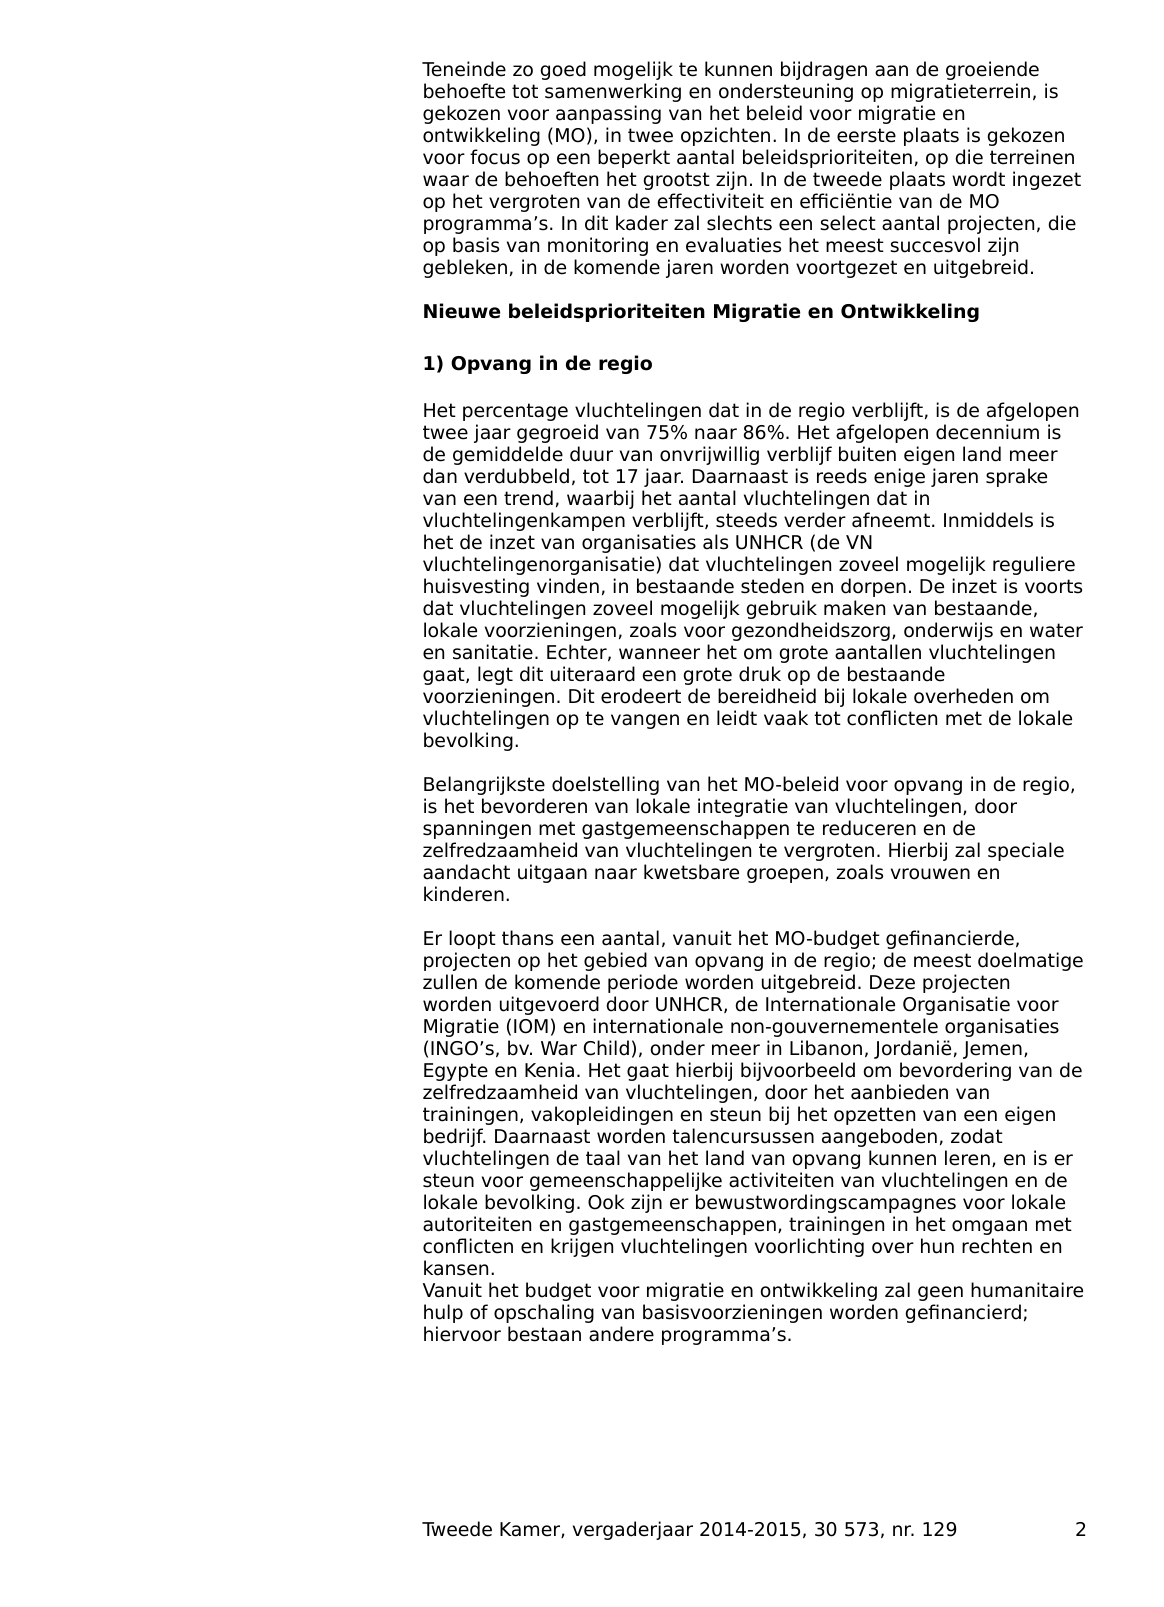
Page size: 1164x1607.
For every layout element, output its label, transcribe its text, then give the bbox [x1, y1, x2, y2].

text Het percentage vluchtelingen dat in de regio verblijft, is de afgelopen twee jaar gegroeid van 75% naar 86%. Het afgelopen decennium is de gemiddelde duur van onvrijwillig verblijf buiten eigen land meer dan verdubbeld, tot 17 jaar. Daarnaast is reeds enige jaren sprake van een trend, waarbij het aantal vluchtelingen dat in vluchtelingenkampen verblijft, steeds verder afneemt. Inmiddels is het de inzet van organisaties als UNHCR (de VN vluchtelingenorganisatie) dat vluchtelingen zoveel mogelijk reguliere huisvesting vinden, in bestaande steden en dorpen. De inzet is voorts dat vluchtelingen zoveel mogelijk gebruik maken van bestaande, lokale voorzieningen, zoals voor gezondheidszorg, onderwijs en water en sanitatie. Echter, wanneer het om grote aantallen vluchtelingen gaat, legt dit uiteraard een grote druk op de bestaande voorzieningen. Dit erodeert de bereidheid bij lokale overheden om vluchtelingen op te vangen en leidt vaak tot conflicten met de lokale bevolking. [422, 400, 1087, 752]
text Vanuit het budget voor migratie en ontwikkeling zal geen humanitaire hulp of opschaling van basisvoorzieningen worden gefinancierd; hiervoor bestaan andere programma’s. [422, 1279, 1087, 1346]
subtitle 1) Opvang in de regio [422, 353, 1087, 375]
text Teneinde zo goed mogelijk te kunnen bijdragen aan de groeiende behoefte tot samenwerking en ondersteuning op migratieterrein, is gekozen voor aanpassing van het beleid voor migratie en ontwikkeling (MO), in twee opzichten. In de eerste plaats is gekozen voor focus op een beperkt aantal beleidsprioriteiten, op die terreinen waar de behoeften het grootst zijn. In de tweede plaats wordt ingezet op het vergroten van de effectiviteit en efficiëntie van de MO programma’s. In dit kader zal slechts een select aantal projecten, die op basis van monitoring en evaluaties het meest succesvol zijn gebleken, in de komende jaren worden voortgezet en uitgebreid. [422, 59, 1087, 279]
text Er loopt thans een aantal, vanuit het MO-budget gefinancierde, projecten op het gebied van opvang in de regio; de meest doelmatige zullen de komende periode worden uitgebreid. Deze projecten worden uitgevoerd door UNHCR, de Internationale Organisatie voor Migratie (IOM) en internationale non-gouvernementele organisaties (INGO’s, bv. War Child), onder meer in Libanon, Jordanië, Jemen, Egypte en Kenia. Het gaat hierbij bijvoorbeeld om bevordering van de zelfredzaamheid van vluchtelingen, door het aanbieden van trainingen, vakopleidingen en steun bij het opzetten van een eigen bedrijf. Daarnaast worden talencursussen aangeboden, zodat vluchtelingen de taal van het land van opvang kunnen leren, en is er steun voor gemeenschappelijke activiteiten van vluchtelingen en de lokale bevolking. Ook zijn er bewustwordingscampagnes voor lokale autoriteiten en gastgemeenschappen, trainingen in het omgaan met conflicten en krijgen vluchtelingen voorlichting over hun rechten en kansen. [422, 928, 1087, 1279]
text Belangrijkste doelstelling van het MO-beleid voor opvang in de regio, is het bevorderen van lokale integratie van vluchtelingen, door spanningen met gastgemeenschappen te reduceren en de zelfredzaamheid van vluchtelingen te vergroten. Hierbij zal speciale aandacht uitgaan naar kwetsbare groepen, zoals vrouwen en kinderen. [422, 774, 1087, 906]
subtitle Nieuwe beleidsprioriteiten Migratie en Ontwikkeling [422, 301, 1087, 323]
